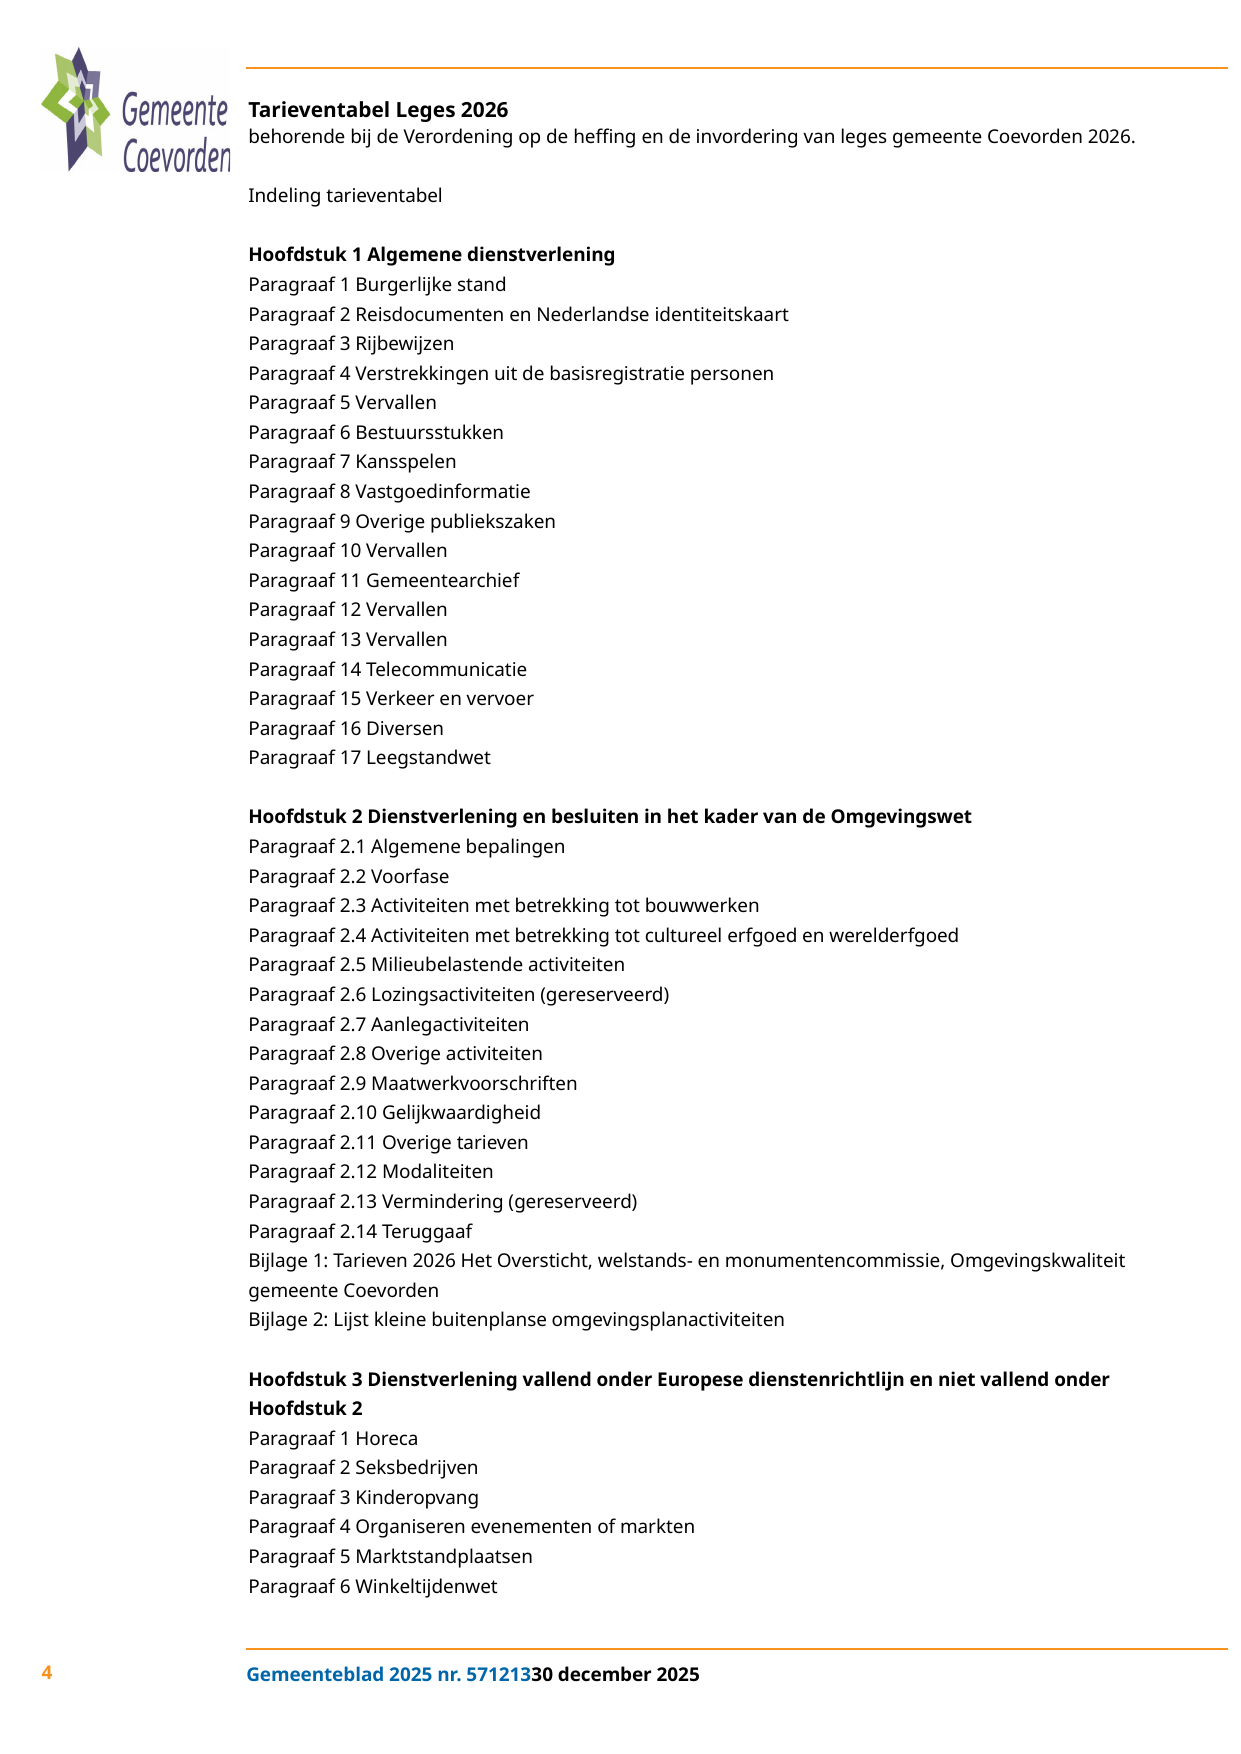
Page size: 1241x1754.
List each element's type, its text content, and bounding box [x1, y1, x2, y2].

text Paragraaf 17 Leegstandwet [248, 744, 1152, 770]
text Paragraaf 2.1 Algemene bepalingen [248, 833, 1152, 859]
text Paragraaf 2 Seksbedrijven [248, 1454, 1152, 1480]
text Paragraaf 3 Kinderopvang [248, 1484, 1152, 1510]
text Paragraaf 2.5 Milieubelastende activiteiten [248, 952, 1152, 977]
text Paragraaf 2.2 Voorfase [248, 863, 1152, 889]
text Paragraaf 6 Winkeltijdenwet [248, 1573, 1152, 1599]
text Hoofdstuk 3 Dienstverlening vallend onder Europese dienstenrichtlijn en niet vallend onder Hoofdstuk 2 [248, 1366, 1152, 1421]
text Paragraaf 2.12 Modaliteiten [248, 1159, 1152, 1184]
text Paragraaf 5 Marktstandplaatsen [248, 1543, 1152, 1569]
text Paragraaf 7 Kansspelen [248, 449, 1152, 474]
text Paragraaf 2.4 Activiteiten met betrekking tot cultureel erfgoed en werelderfgoed [248, 922, 1152, 948]
text Paragraaf 6 Bestuursstukken [248, 419, 1152, 445]
text Paragraaf 3 Rijbewijzen [248, 330, 1152, 356]
text Paragraaf 16 Diversen [248, 715, 1152, 741]
text Bijlage 2: Lijst kleine buitenplanse omgevingsplanactiviteiten [248, 1307, 1152, 1332]
text Paragraaf 2.6 Lozingsactiviteiten (gereserveerd) [248, 981, 1152, 1007]
text Paragraaf 13 Vervallen [248, 626, 1152, 652]
text Paragraaf 5 Vervallen [248, 389, 1152, 415]
text Paragraaf 1 Horeca [248, 1425, 1152, 1451]
picture [41, 47, 231, 172]
text Paragraaf 2.7 Aanlegactiviteiten [248, 1011, 1152, 1037]
text Paragraaf 2.3 Activiteiten met betrekking tot bouwwerken [248, 892, 1152, 918]
text Indeling tarieventabel [248, 182, 1152, 208]
text Paragraaf 10 Vervallen [248, 537, 1152, 563]
text Paragraaf 2.10 Gelijkwaardigheid [248, 1099, 1152, 1125]
text Paragraaf 9 Overige publiekszaken [248, 508, 1152, 534]
text Paragraaf 4 Verstrekkingen uit de basisregistratie personen [248, 360, 1152, 386]
text Hoofdstuk 2 Dienstverlening en besluiten in het kader van de Omgevingswet [248, 804, 1152, 829]
text Paragraaf 11 Gemeentearchief [248, 567, 1152, 593]
text Paragraaf 12 Vervallen [248, 597, 1152, 622]
text Paragraaf 8 Vastgoedinformatie [248, 478, 1152, 504]
text Paragraaf 2.11 Overige tarieven [248, 1129, 1152, 1155]
text Paragraaf 4 Organiseren evenementen of markten [248, 1514, 1152, 1539]
text Paragraaf 14 Telecommunicatie [248, 656, 1152, 682]
text Paragraaf 2.9 Maatwerkvoorschriften [248, 1070, 1152, 1096]
text Paragraaf 1 Burgerlijke stand [248, 271, 1152, 297]
text Paragraaf 2.8 Overige activiteiten [248, 1040, 1152, 1066]
text behorende bij de Verordening op de heffing en de invordering van leges gemeente Coevorden 2026. [248, 123, 1152, 149]
text Paragraaf 2.14 Teruggaaf [248, 1218, 1152, 1244]
text Paragraaf 2 Reisdocumenten en Nederlandse identiteitskaart [248, 301, 1152, 327]
text Paragraaf 15 Verkeer en vervoer [248, 685, 1152, 711]
text Bijlage 1: Tarieven 2026 Het Oversticht, welstands- en monumentencommissie, Omgevingskwaliteit gemeente Coevorden [248, 1247, 1152, 1303]
text Paragraaf 2.13 Vermindering (gereserveerd) [248, 1188, 1152, 1214]
text Hoofdstuk 1 Algemene dienstverlening [248, 242, 1152, 267]
text Tarieventabel Leges 2026 [248, 95, 1152, 123]
